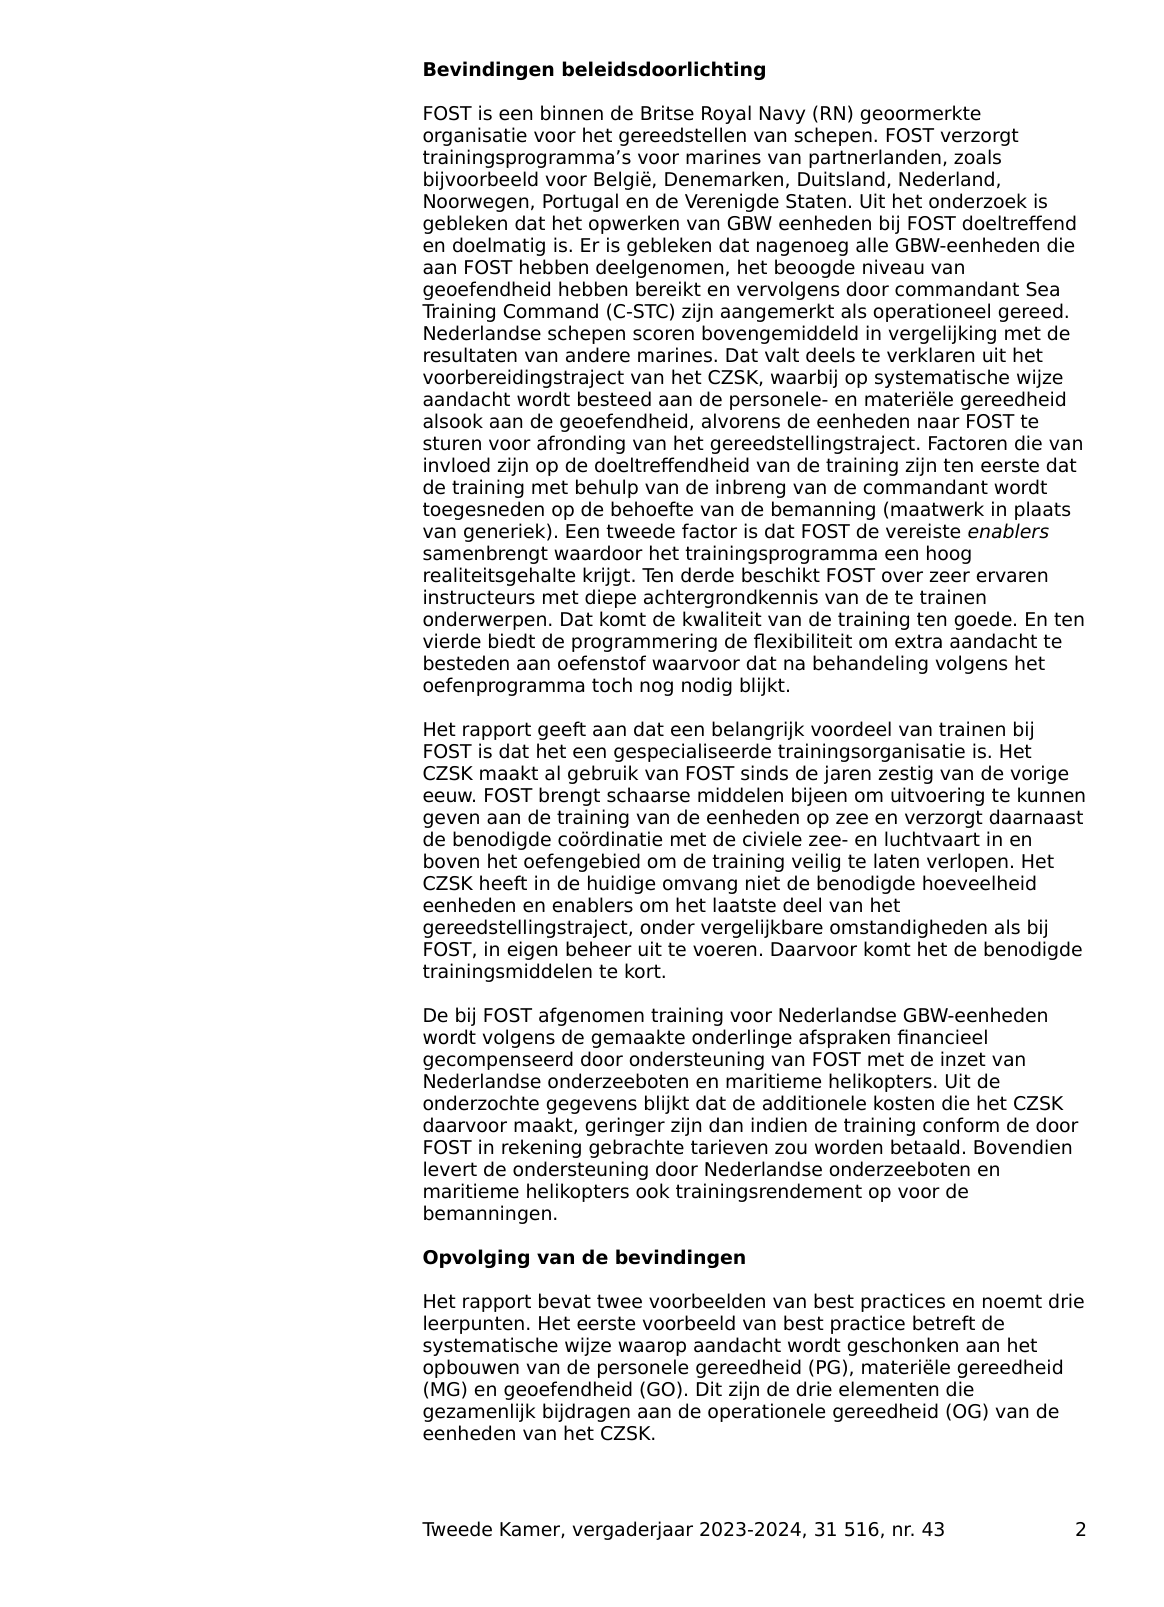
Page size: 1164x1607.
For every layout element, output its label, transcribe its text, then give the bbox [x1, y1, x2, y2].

text Het rapport bevat twee voorbeelden van best practices en noemt drie leerpunten. Het eerste voorbeeld van best practice betreft de systematische wijze waarop aandacht wordt geschonken aan het opbouwen van de personele gereedheid (PG), materiële gereedheid (MG) en geoefendheid (GO). Dit zijn de drie elementen die gezamenlijk bijdragen aan de operationele gereedheid (OG) van de eenheden van het CZSK. [422, 1291, 1087, 1445]
subtitle Opvolging van de bevindingen [422, 1247, 1087, 1269]
text De bij FOST afgenomen training voor Nederlandse GBW-eenheden wordt volgens de gemaakte onderlinge afspraken financieel gecompenseerd door ondersteuning van FOST met de inzet van Nederlandse onderzeeboten en maritieme helikopters. Uit de onderzochte gegevens blijkt dat de additionele kosten die het CZSK daarvoor maakt, geringer zijn dan indien de training conform de door FOST in rekening gebrachte tarieven zou worden betaald. Bovendien levert de ondersteuning door Nederlandse onderzeeboten en maritieme helikopters ook trainingsrendement op voor de bemanningen. [422, 1005, 1087, 1224]
subtitle Bevindingen beleidsdoorlichting [422, 59, 1087, 81]
text FOST is een binnen de Britse Royal Navy (RN) geoormerkte organisatie voor het gereedstellen van schepen. FOST verzorgt trainingsprogramma’s voor marines van partnerlanden, zoals bijvoorbeeld voor België, Denemarken, Duitsland, Nederland, Noorwegen, Portugal en de Verenigde Staten. Uit het onderzoek is gebleken dat het opwerken van GBW eenheden bij FOST doeltreffend en doelmatig is. Er is gebleken dat nagenoeg alle GBW-eenheden die aan FOST hebben deelgenomen, het beoogde niveau van geoefendheid hebben bereikt en vervolgens door commandant Sea Training Command (C-STC) zijn aangemerkt als operationeel gereed. Nederlandse schepen scoren bovengemiddeld in vergelijking met de resultaten van andere marines. Dat valt deels te verklaren uit het voorbereidingstraject van het CZSK, waarbij op systematische wijze aandacht wordt besteed aan de personele- en materiële gereedheid alsook aan de geoefendheid, alvorens de eenheden naar FOST te sturen voor afronding van het gereedstellingstraject. Factoren die van invloed zijn op de doeltreffendheid van de training zijn ten eerste dat de training met behulp van de inbreng van de commandant wordt toegesneden op de behoefte van de bemanning (maatwerk in plaats van generiek). Een tweede factor is dat FOST de vereiste enablers samenbrengt waardoor het trainingsprogramma een hoog realiteitsgehalte krijgt. Ten derde beschikt FOST over zeer ervaren instructeurs met diepe achtergrondkennis van de te trainen onderwerpen. Dat komt de kwaliteit van de training ten goede. En ten vierde biedt de programmering de flexibiliteit om extra aandacht te besteden aan oefenstof waarvoor dat na behandeling volgens het oefenprogramma toch nog nodig blijkt. [422, 103, 1087, 697]
text Het rapport geeft aan dat een belangrijk voordeel van trainen bij FOST is dat het een gespecialiseerde trainingsorganisatie is. Het CZSK maakt al gebruik van FOST sinds de jaren zestig van de vorige eeuw. FOST brengt schaarse middelen bijeen om uitvoering te kunnen geven aan de training van de eenheden op zee en verzorgt daarnaast de benodigde coördinatie met de civiele zee- en luchtvaart in en boven het oefengebied om de training veilig te laten verlopen. Het CZSK heeft in de huidige omvang niet de benodigde hoeveelheid eenheden en enablers om het laatste deel van het gereedstellingstraject, onder vergelijkbare omstandigheden als bij FOST, in eigen beheer uit te voeren. Daarvoor komt het de benodigde trainingsmiddelen te kort. [422, 719, 1087, 983]
